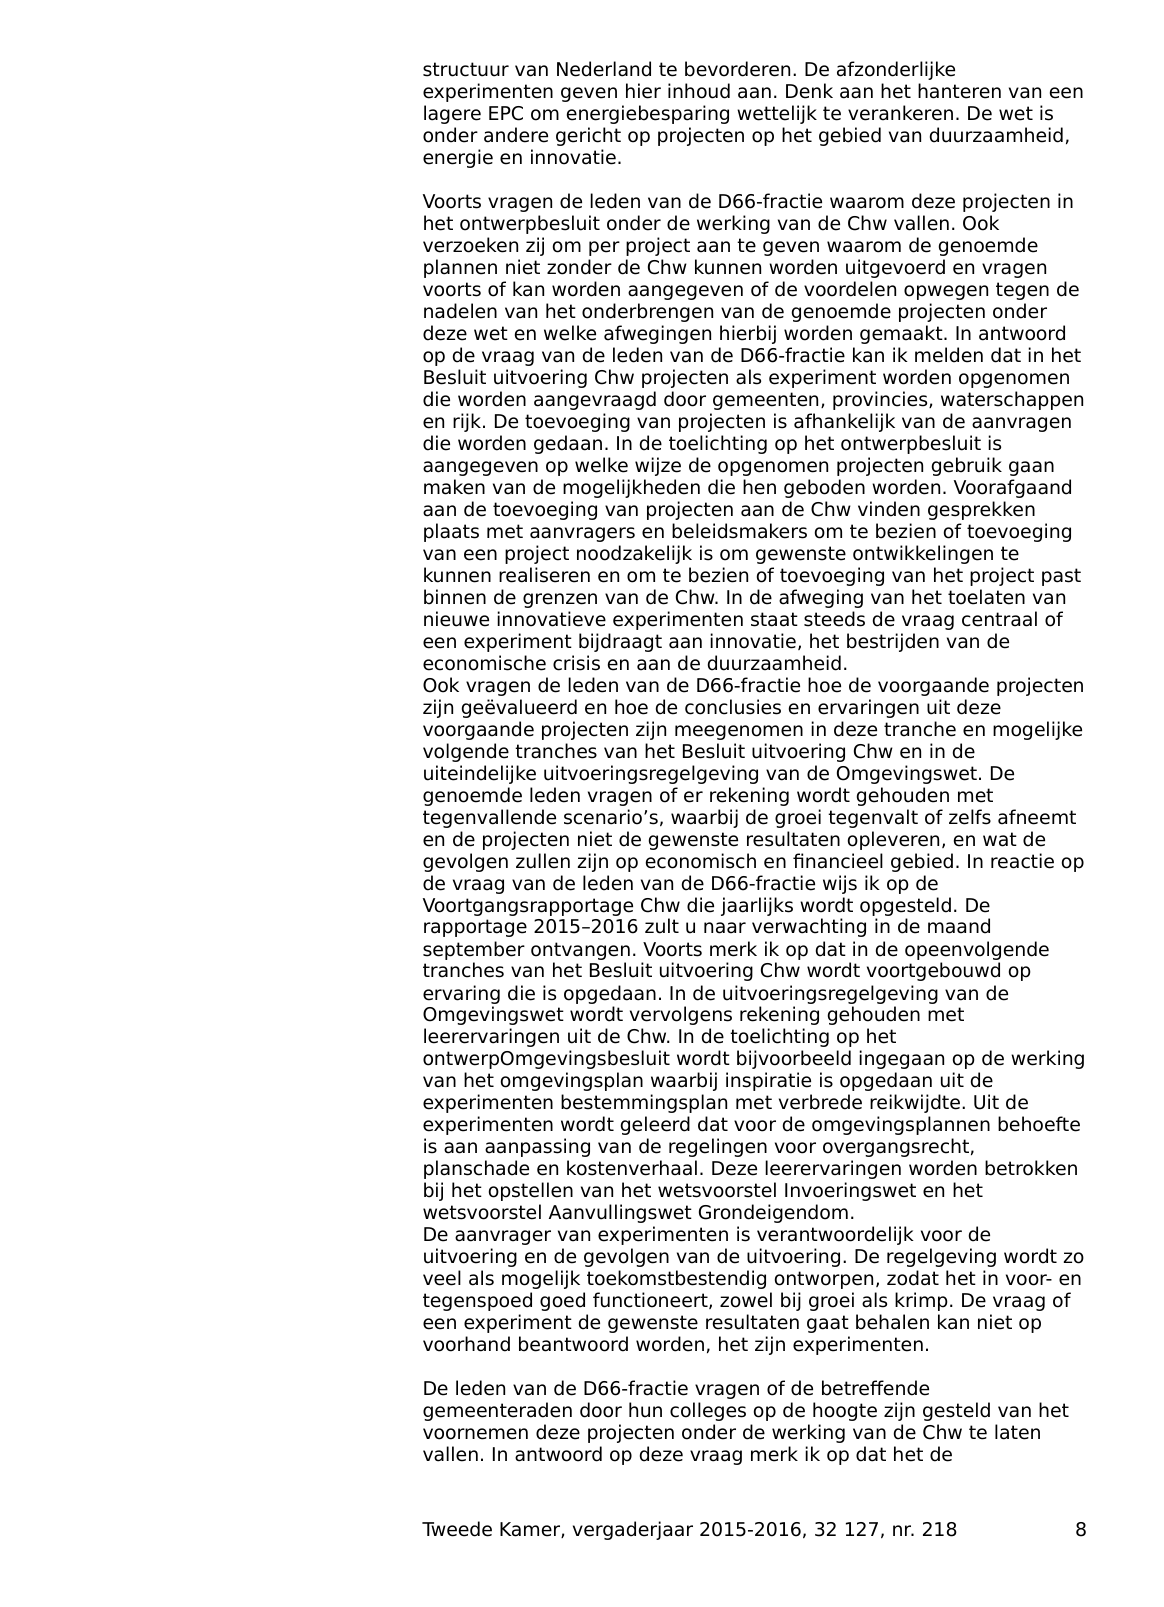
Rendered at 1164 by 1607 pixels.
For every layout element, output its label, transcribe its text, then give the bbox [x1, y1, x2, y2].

text De leden van de D66-fractie vragen of de betreffende gemeenteraden door hun colleges op de hoogte zijn gesteld van het voornemen deze projecten onder de werking van de Chw te laten vallen. In antwoord op deze vraag merk ik op dat het de [422, 1378, 1087, 1466]
text Ook vragen de leden van de D66-fractie hoe de voorgaande projecten zijn geëvalueerd en hoe de conclusies en ervaringen uit deze voorgaande projecten zijn meegenomen in deze tranche en mogelijke volgende tranches van het Besluit uitvoering Chw en in de uiteindelijke uitvoeringsregelgeving van de Omgevingswet. De genoemde leden vragen of er rekening wordt gehouden met tegenvallende scenario’s, waarbij de groei tegenvalt of zelfs afneemt en de projecten niet de gewenste resultaten opleveren, en wat de gevolgen zullen zijn op economisch en financieel gebied. In reactie op de vraag van de leden van de D66-fractie wijs ik op de Voortgangsrapportage Chw die jaarlijks wordt opgesteld. De rapportage 2015–2016 zult u naar verwachting in de maand september ontvangen. Voorts merk ik op dat in de opeenvolgende tranches van het Besluit uitvoering Chw wordt voortgebouwd op ervaring die is opgedaan. In de uitvoeringsregelgeving van de Omgevingswet wordt vervolgens rekening gehouden met leerervaringen uit de Chw. In de toelichting op het ontwerpOmgevingsbesluit wordt bijvoorbeeld ingegaan op de werking van het omgevingsplan waarbij inspiratie is opgedaan uit de experimenten bestemmingsplan met verbrede reikwijdte. Uit de experimenten wordt geleerd dat voor de omgevingsplannen behoefte is aan aanpassing van de regelingen voor overgangsrecht, planschade en kostenverhaal. Deze leerervaringen worden betrokken bij het opstellen van het wetsvoorstel Invoeringswet en het wetsvoorstel Aanvullingswet Grondeigendom. [422, 675, 1087, 1224]
text Voorts vragen de leden van de D66-fractie waarom deze projecten in het ontwerpbesluit onder de werking van de Chw vallen. Ook verzoeken zij om per project aan te geven waarom de genoemde plannen niet zonder de Chw kunnen worden uitgevoerd en vragen voorts of kan worden aangegeven of de voordelen opwegen tegen de nadelen van het onderbrengen van de genoemde projecten onder deze wet en welke afwegingen hierbij worden gemaakt. In antwoord op de vraag van de leden van de D66-fractie kan ik melden dat in het Besluit uitvoering Chw projecten als experiment worden opgenomen die worden aangevraagd door gemeenten, provincies, waterschappen en rijk. De toevoeging van projecten is afhankelijk van de aanvragen die worden gedaan. In de toelichting op het ontwerpbesluit is aangegeven op welke wijze de opgenomen projecten gebruik gaan maken van de mogelijkheden die hen geboden worden. Voorafgaand aan de toevoeging van projecten aan de Chw vinden gesprekken plaats met aanvragers en beleidsmakers om te bezien of toevoeging van een project noodzakelijk is om gewenste ontwikkelingen te kunnen realiseren en om te bezien of toevoeging van het project past binnen de grenzen van de Chw. In de afweging van het toelaten van nieuwe innovatieve experimenten staat steeds de vraag centraal of een experiment bijdraagt aan innovatie, het bestrijden van de economische crisis en aan de duurzaamheid. [422, 191, 1087, 675]
text De aanvrager van experimenten is verantwoordelijk voor de uitvoering en de gevolgen van de uitvoering. De regelgeving wordt zo veel als mogelijk toekomstbestendig ontworpen, zodat het in voor- en tegenspoed goed functioneert, zowel bij groei als krimp. De vraag of een experiment de gewenste resultaten gaat behalen kan niet op voorhand beantwoord worden, het zijn experimenten. [422, 1224, 1087, 1356]
text structuur van Nederland te bevorderen. De afzonderlijke experimenten geven hier inhoud aan. Denk aan het hanteren van een lagere EPC om energiebesparing wettelijk te verankeren. De wet is onder andere gericht op projecten op het gebied van duurzaamheid, energie en innovatie. [422, 59, 1087, 169]
